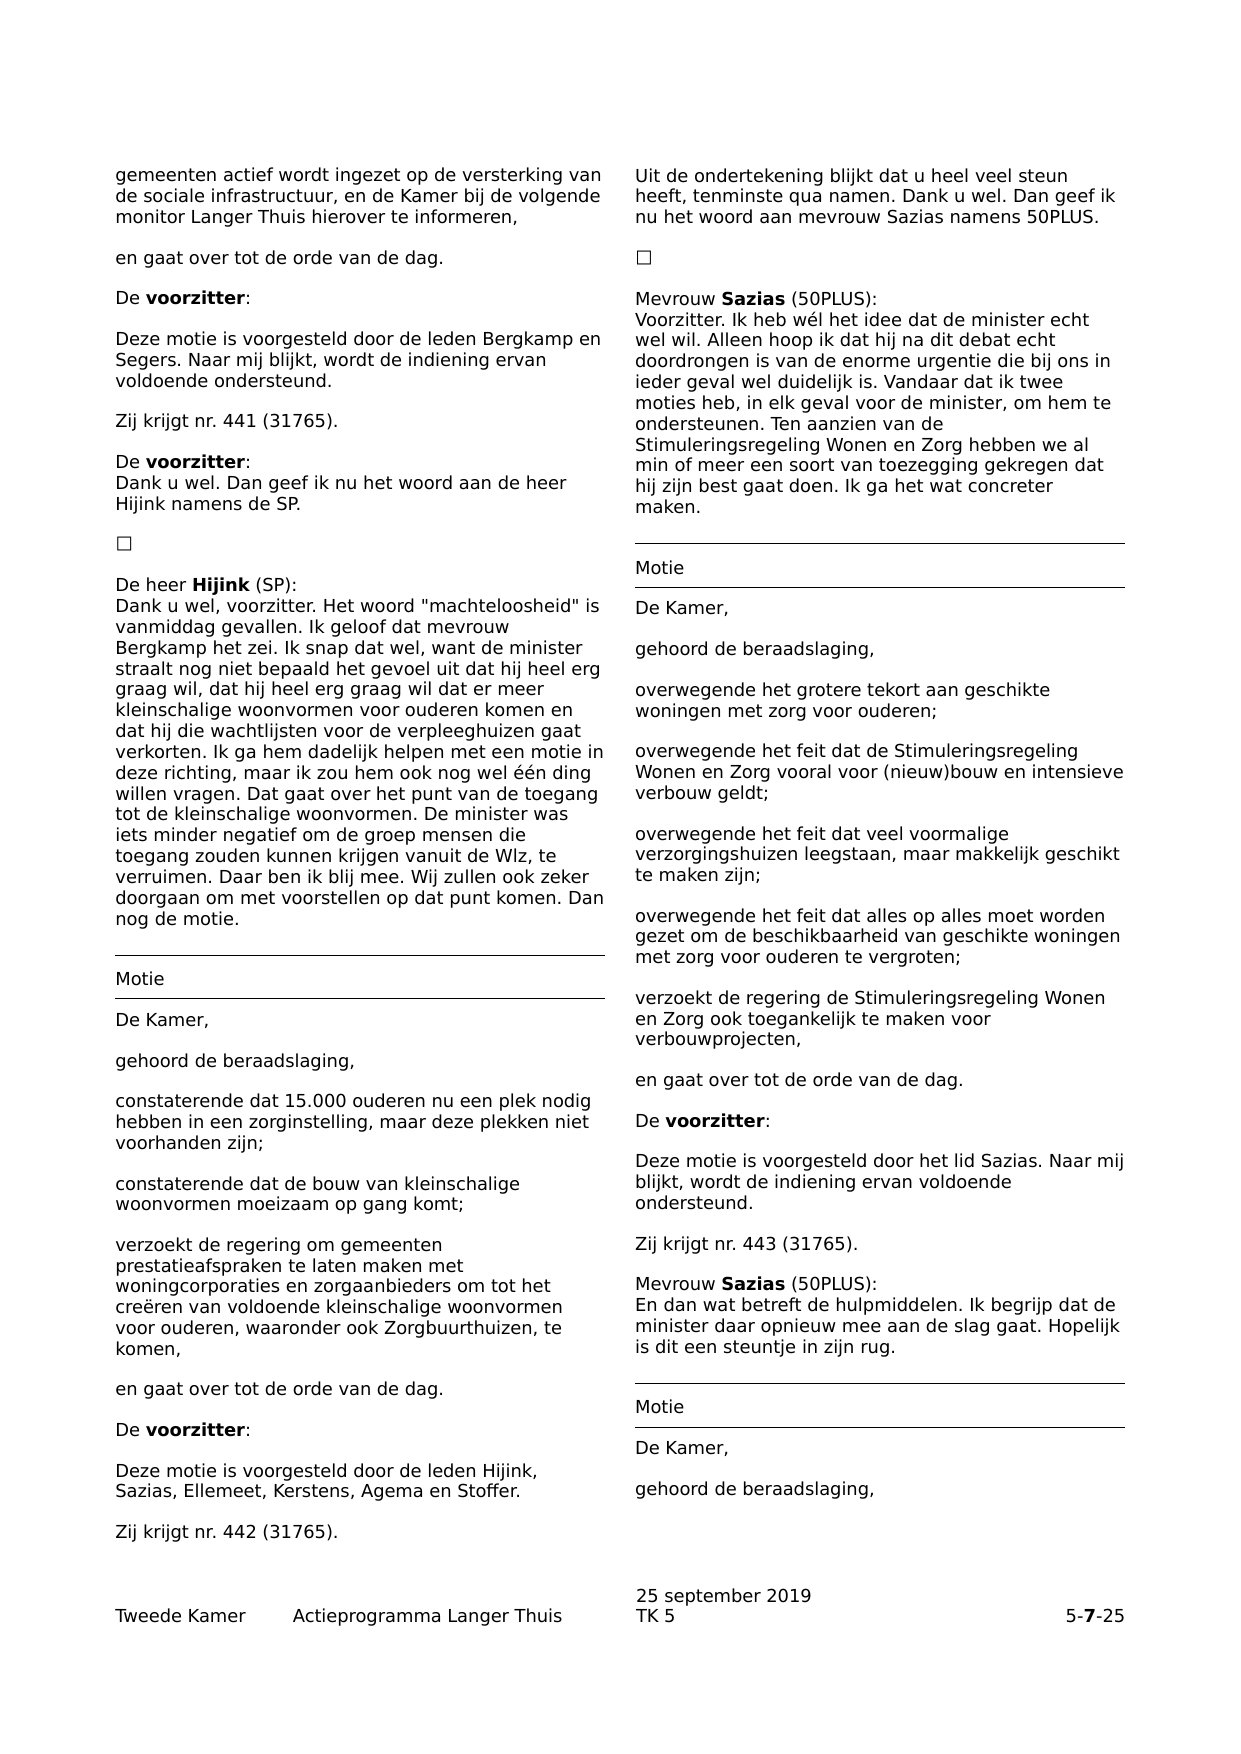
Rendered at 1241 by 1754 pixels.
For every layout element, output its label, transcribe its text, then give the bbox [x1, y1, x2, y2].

text en gaat over tot de orde van de dag. [635, 1070, 1125, 1091]
text Mevrouw Sazias (50PLUS): [635, 1274, 1125, 1295]
text overwegende het feit dat veel voormalige verzorgingshuizen leegstaan, maar makkelijk geschikt te maken zijn; [635, 823, 1125, 886]
text en gaat over tot de orde van de dag. [115, 247, 605, 268]
text Deze motie is voorgesteld door de leden Bergkamp en Segers. Naar mij blijkt, wordt de indiening ervan voldoende ondersteund. [115, 329, 605, 391]
text gehoord de beraadslaging, [635, 639, 1125, 660]
text Dank u wel. Dan geef ik nu het woord aan de heer Hijink namens de SP. [115, 473, 605, 514]
text Deze motie is voorgesteld door het lid Sazias. Naar mij blijkt, wordt de indiening ervan voldoende ondersteund. [635, 1151, 1125, 1213]
text De Kamer, [635, 1438, 1125, 1459]
text overwegende het feit dat de Stimuleringsregeling Wonen en Zorg vooral voor (nieuw)bouw en intensieve verbouw geldt; [635, 741, 1125, 803]
text Uit de ondertekening blijkt dat u heel veel steun heeft, tenminste qua namen. Dank u wel. Dan geef ik nu het woord aan mevrouw Sazias namens 50PLUS. [635, 165, 1125, 228]
text Zij krijgt nr. 443 (31765). [635, 1233, 1125, 1254]
text Motie [635, 1397, 1125, 1418]
text en gaat over tot de orde van de dag. [115, 1379, 605, 1400]
text De voorzitter: [115, 1420, 605, 1441]
text En dan wat betreft de hulpmiddelen. Ik begrijp dat de minister daar opnieuw mee aan de slag gaat. Hopelijk is dit een steuntje in zijn rug. [635, 1295, 1125, 1357]
text constaterende dat 15.000 ouderen nu een plek nodig hebben in een zorginstelling, maar deze plekken niet voorhanden zijn; [115, 1091, 605, 1153]
text Mevrouw Sazias (50PLUS): [635, 288, 1125, 309]
text Motie [115, 969, 605, 990]
text verzoekt de regering om gemeenten prestatieafspraken te laten maken met woningcorporaties en zorgaanbieders om tot het creëren van voldoende kleinschalige woonvormen voor ouderen, waaronder ook Zorgbuurthuizen, te komen, [115, 1235, 605, 1359]
text De voorzitter: [635, 1111, 1125, 1131]
text verzoekt de regering de Stimuleringsregeling Wonen en Zorg ook toegankelijk te maken voor verbouwprojecten, [635, 988, 1125, 1050]
text Voorzitter. Ik heb wél het idee dat de minister echt wel wil. Alleen hoop ik dat hij na dit debat echt doordrongen is van de enorme urgentie die bij ons in ieder geval wel duidelijk is. Vandaar dat ik twee moties heb, in elk geval voor de minister, om hem te ondersteunen. Ten aanzien van de Stimuleringsregeling Wonen en Zorg hebben we al min of meer een soort van toezegging gekregen dat hij zijn best gaat doen. Ik ga het wat concreter maken. [635, 309, 1125, 518]
text Zij krijgt nr. 441 (31765). [115, 411, 605, 432]
text ⬜ [115, 534, 605, 555]
text Dank u wel, voorzitter. Het woord "machteloosheid" is vanmiddag gevallen. Ik geloof dat mevrouw Bergkamp het zei. Ik snap dat wel, want de minister straalt nog niet bepaald het gevoel uit dat hij heel erg graag wil, dat hij heel erg graag wil dat er meer kleinschalige woonvormen voor ouderen komen en dat hij die wachtlijsten voor de verpleeghuizen gaat verkorten. Ik ga hem dadelijk helpen met een motie in deze richting, maar ik zou hem ook nog wel één ding willen vragen. Dat gaat over het punt van de toegang tot de kleinschalige woonvormen. De minister was iets minder negatief om de groep mensen die toegang zouden kunnen krijgen vanuit de Wlz, te verruimen. Daar ben ik blij mee. Wij zullen ook zeker doorgaan om met voorstellen op dat punt komen. Dan nog de motie. [115, 596, 605, 929]
text constaterende dat de bouw van kleinschalige woonvormen moeizaam op gang komt; [115, 1173, 605, 1215]
text ⬜ [635, 248, 1125, 268]
text gehoord de beraadslaging, [115, 1050, 605, 1071]
text De Kamer, [635, 598, 1125, 619]
text Motie [635, 557, 1125, 578]
text gehoord de beraadslaging, [635, 1479, 1125, 1499]
text Zij krijgt nr. 442 (31765). [115, 1522, 605, 1543]
text De voorzitter: [115, 452, 605, 473]
text Deze motie is voorgesteld door de leden Hijink, Sazias, Ellemeet, Kerstens, Agema en Stoffer. [115, 1461, 605, 1502]
text De heer Hijink (SP): [115, 575, 605, 596]
text De voorzitter: [115, 288, 605, 309]
text overwegende het grotere tekort aan geschikte woningen met zorg voor ouderen; [635, 680, 1125, 721]
text De Kamer, [115, 1010, 605, 1030]
text overwegende het feit dat alles op alles moet worden gezet om de beschikbaarheid van geschikte woningen met zorg voor ouderen te vergroten; [635, 906, 1125, 968]
text gemeenten actief wordt ingezet op de versterking van de sociale infrastructuur, en de Kamer bij de volgende monitor Langer Thuis hierover te informeren, [115, 165, 605, 227]
